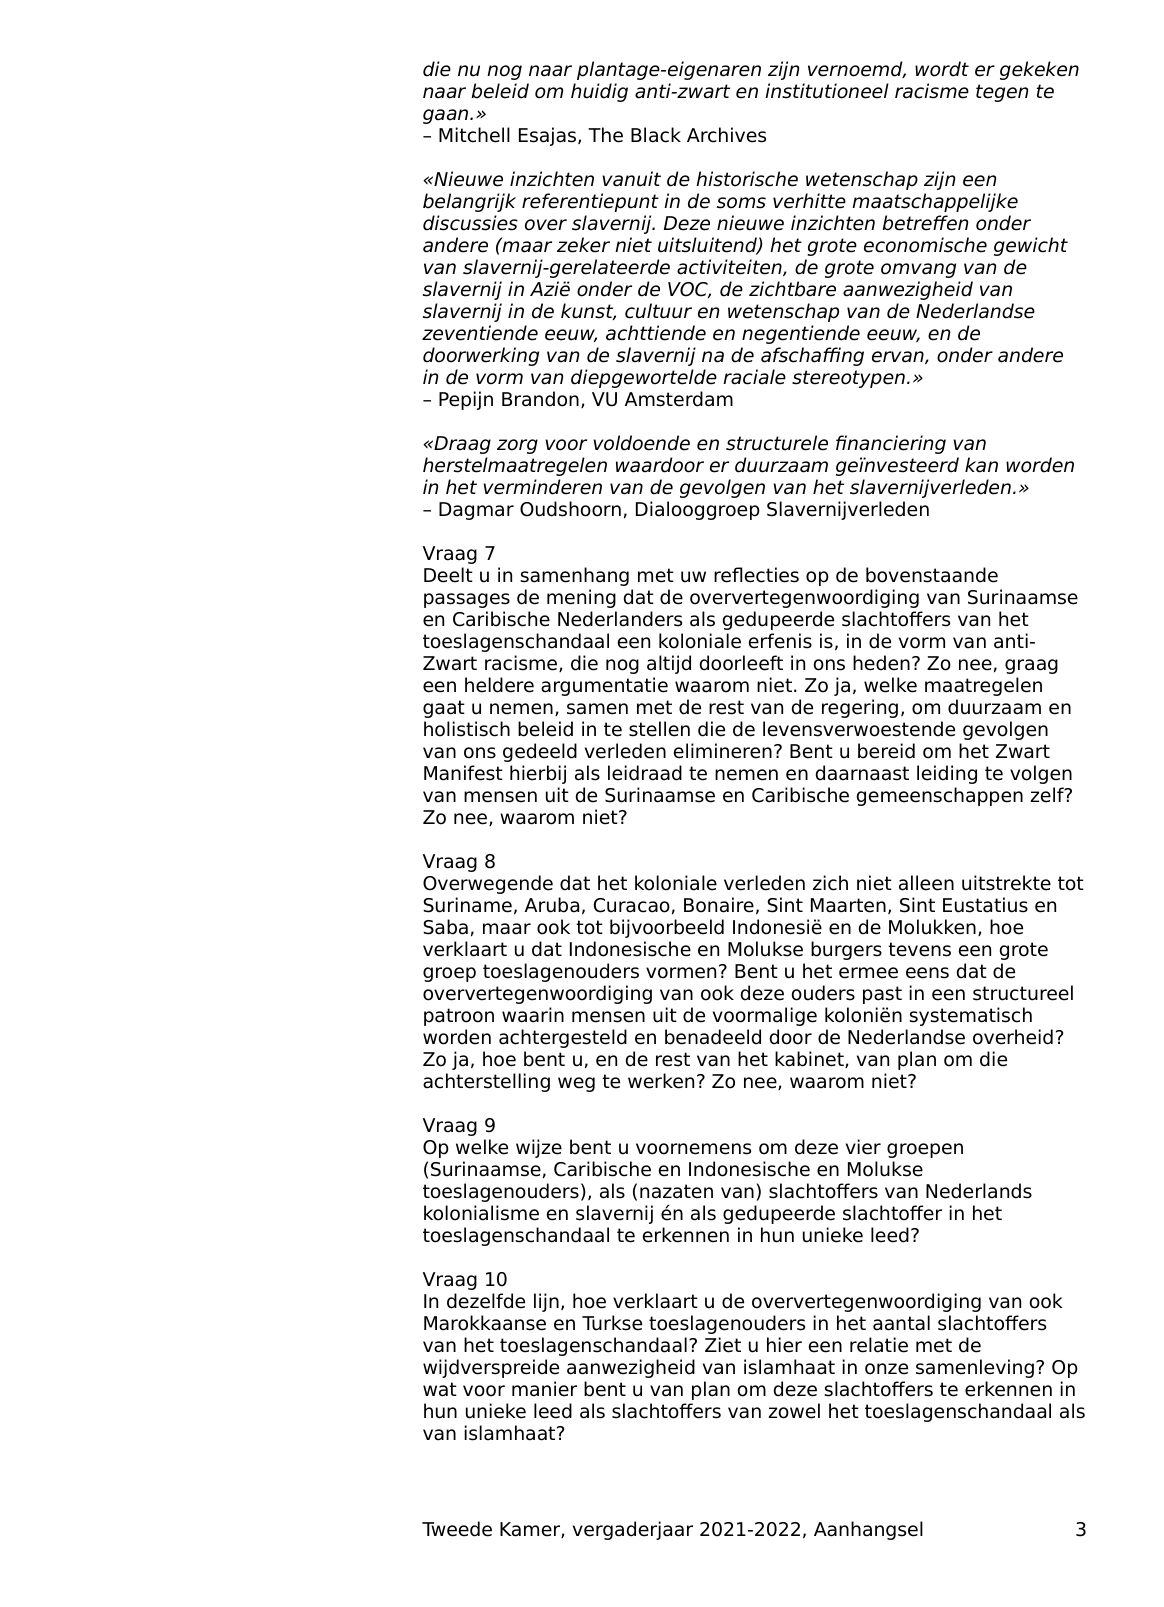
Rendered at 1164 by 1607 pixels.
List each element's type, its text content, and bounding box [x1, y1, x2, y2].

text – Pepijn Brandon, VU Amsterdam [422, 389, 1087, 411]
text die nu nog naar plantage-eigenaren zijn vernoemd, wordt er gekeken naar beleid om huidig anti-zwart en institutioneel racisme tegen te gaan.» [422, 59, 1087, 125]
text «Nieuwe inzichten vanuit de historische wetenschap zijn een belangrijk referentiepunt in de soms verhitte maatschappelijke discussies over slavernij. Deze nieuwe inzichten betreffen onder andere (maar zeker niet uitsluitend) het grote economische gewicht van slavernij-gerelateerde activiteiten, de grote omvang van de slavernij in Azië onder de VOC, de zichtbare aanwezigheid van slavernij in de kunst, cultuur en wetenschap van de Nederlandse zeventiende eeuw, achttiende en negentiende eeuw, en de doorwerking van de slavernij na de afschaffing ervan, onder andere in de vorm van diepgewortelde raciale stereotypen.» [422, 169, 1087, 389]
text – Mitchell Esajas, The Black Archives [422, 125, 1087, 147]
text Vraag 8 [422, 851, 1087, 873]
text Op welke wijze bent u voornemens om deze vier groepen (Surinaamse, Caribische en Indonesische en Molukse toeslagenouders), als (nazaten van) slachtoffers van Nederlands kolonialisme en slavernij én als gedupeerde slachtoffer in het toeslagenschandaal te erkennen in hun unieke leed? [422, 1137, 1087, 1247]
text Vraag 9 [422, 1115, 1087, 1137]
text In dezelfde lijn, hoe verklaart u de oververtegenwoordiging van ook Marokkaanse en Turkse toeslagenouders in het aantal slachtoffers van het toeslagenschandaal? Ziet u hier een relatie met de wijdverspreide aanwezigheid van islamhaat in onze samenleving? Op wat voor manier bent u van plan om deze slachtoffers te erkennen in hun unieke leed als slachtoffers van zowel het toeslagenschandaal als van islamhaat? [422, 1291, 1087, 1445]
text – Dagmar Oudshoorn, Dialooggroep Slavernijverleden [422, 499, 1087, 521]
text «Draag zorg voor voldoende en structurele financiering van herstelmaatregelen waardoor er duurzaam geïnvesteerd kan worden in het verminderen van de gevolgen van het slavernijverleden.» [422, 433, 1087, 499]
text Overwegende dat het koloniale verleden zich niet alleen uitstrekte tot Suriname, Aruba, Curacao, Bonaire, Sint Maarten, Sint Eustatius en Saba, maar ook tot bijvoorbeeld Indonesië en de Molukken, hoe verklaart u dat Indonesische en Molukse burgers tevens een grote groep toeslagenouders vormen? Bent u het ermee eens dat de oververtegenwoordiging van ook deze ouders past in een structureel patroon waarin mensen uit de voormalige koloniën systematisch worden achtergesteld en benadeeld door de Nederlandse overheid? Zo ja, hoe bent u, en de rest van het kabinet, van plan om die achterstelling weg te werken? Zo nee, waarom niet? [422, 873, 1087, 1093]
text Vraag 10 [422, 1269, 1087, 1291]
text Vraag 7 [422, 543, 1087, 565]
text Deelt u in samenhang met uw reflecties op de bovenstaande passages de mening dat de oververtegenwoordiging van Surinaamse en Caribische Nederlanders als gedupeerde slachtoffers van het toeslagenschandaal een koloniale erfenis is, in de vorm van anti-Zwart racisme, die nog altijd doorleeft in ons heden? Zo nee, graag een heldere argumentatie waarom niet. Zo ja, welke maatregelen gaat u nemen, samen met de rest van de regering, om duurzaam en holistisch beleid in te stellen die de levensverwoestende gevolgen van ons gedeeld verleden elimineren? Bent u bereid om het Zwart Manifest hierbij als leidraad te nemen en daarnaast leiding te volgen van mensen uit de Surinaamse en Caribische gemeenschappen zelf? Zo nee, waarom niet? [422, 565, 1087, 829]
